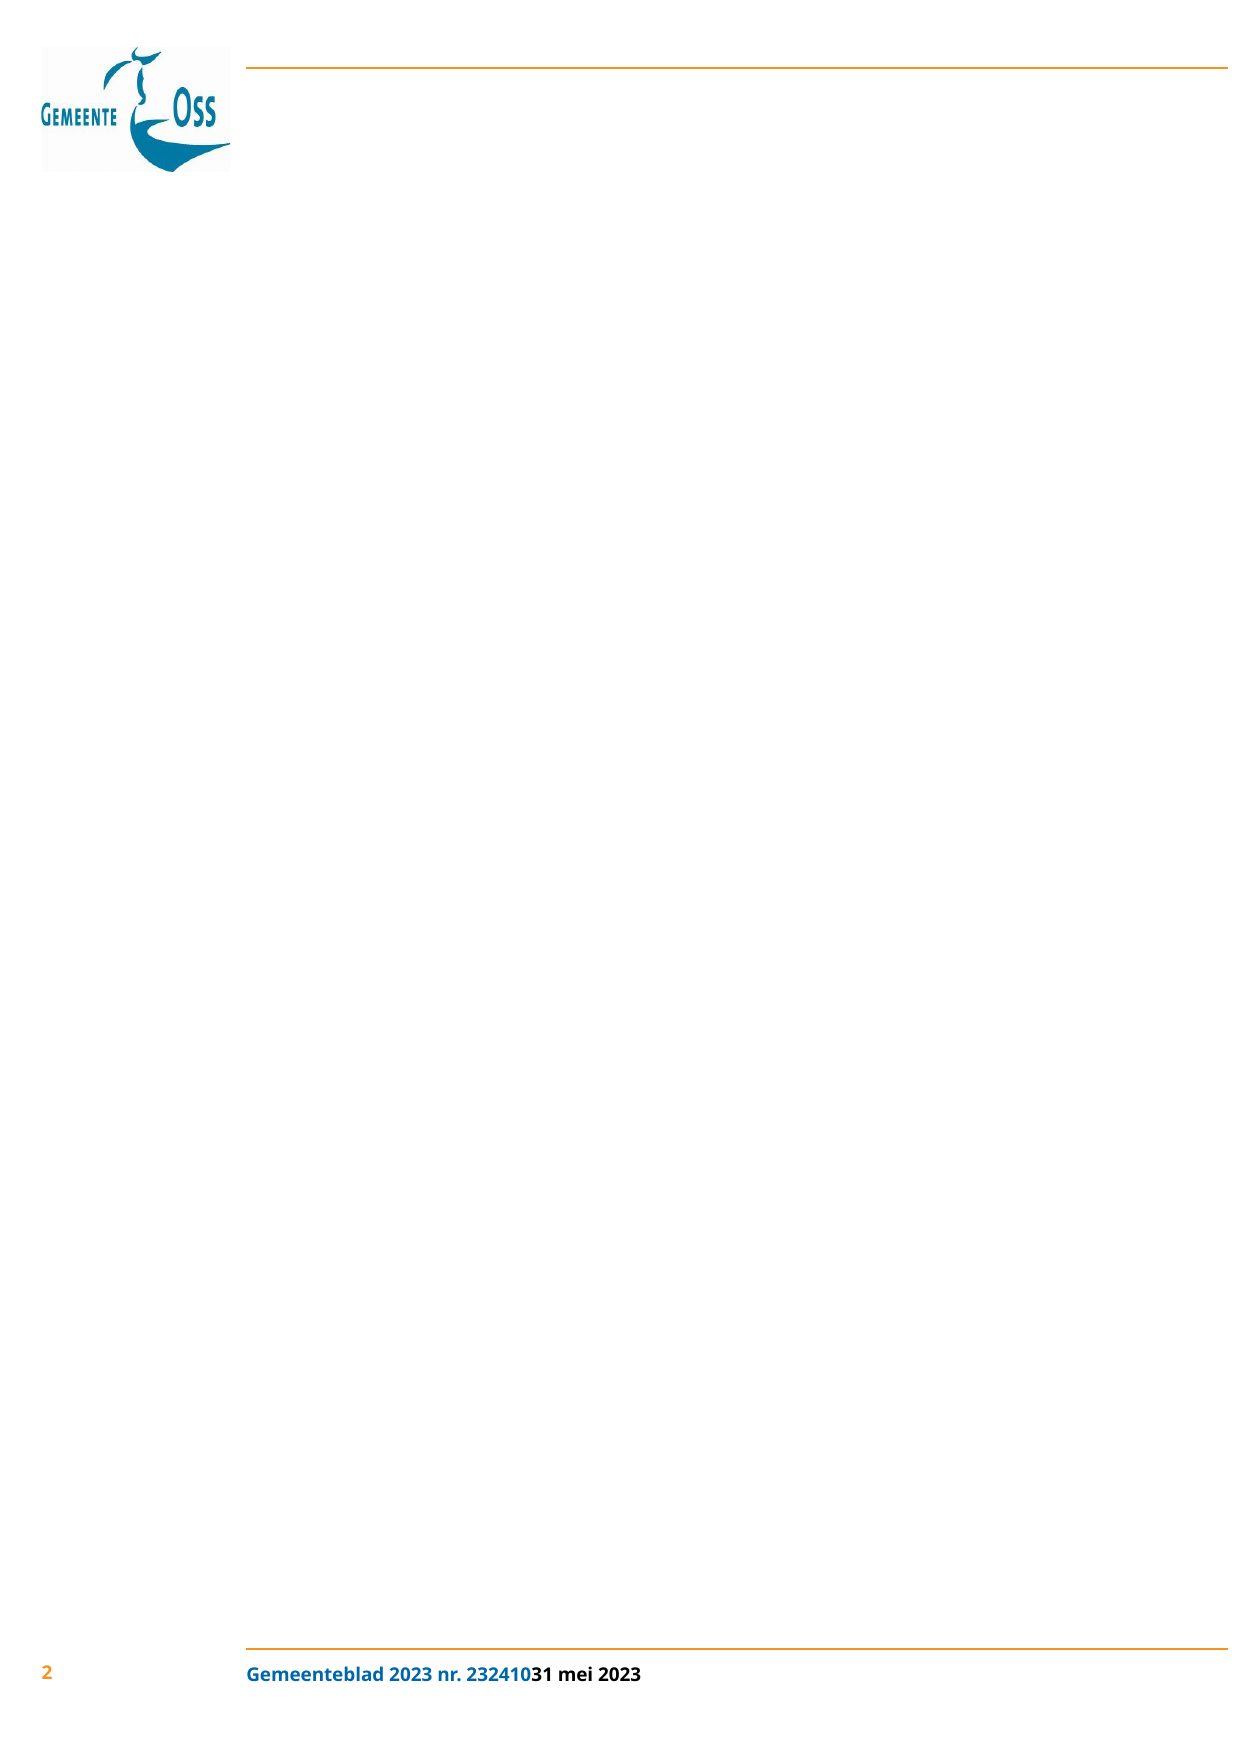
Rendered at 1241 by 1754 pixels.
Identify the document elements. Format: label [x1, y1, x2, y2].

picture [41, 47, 231, 172]
